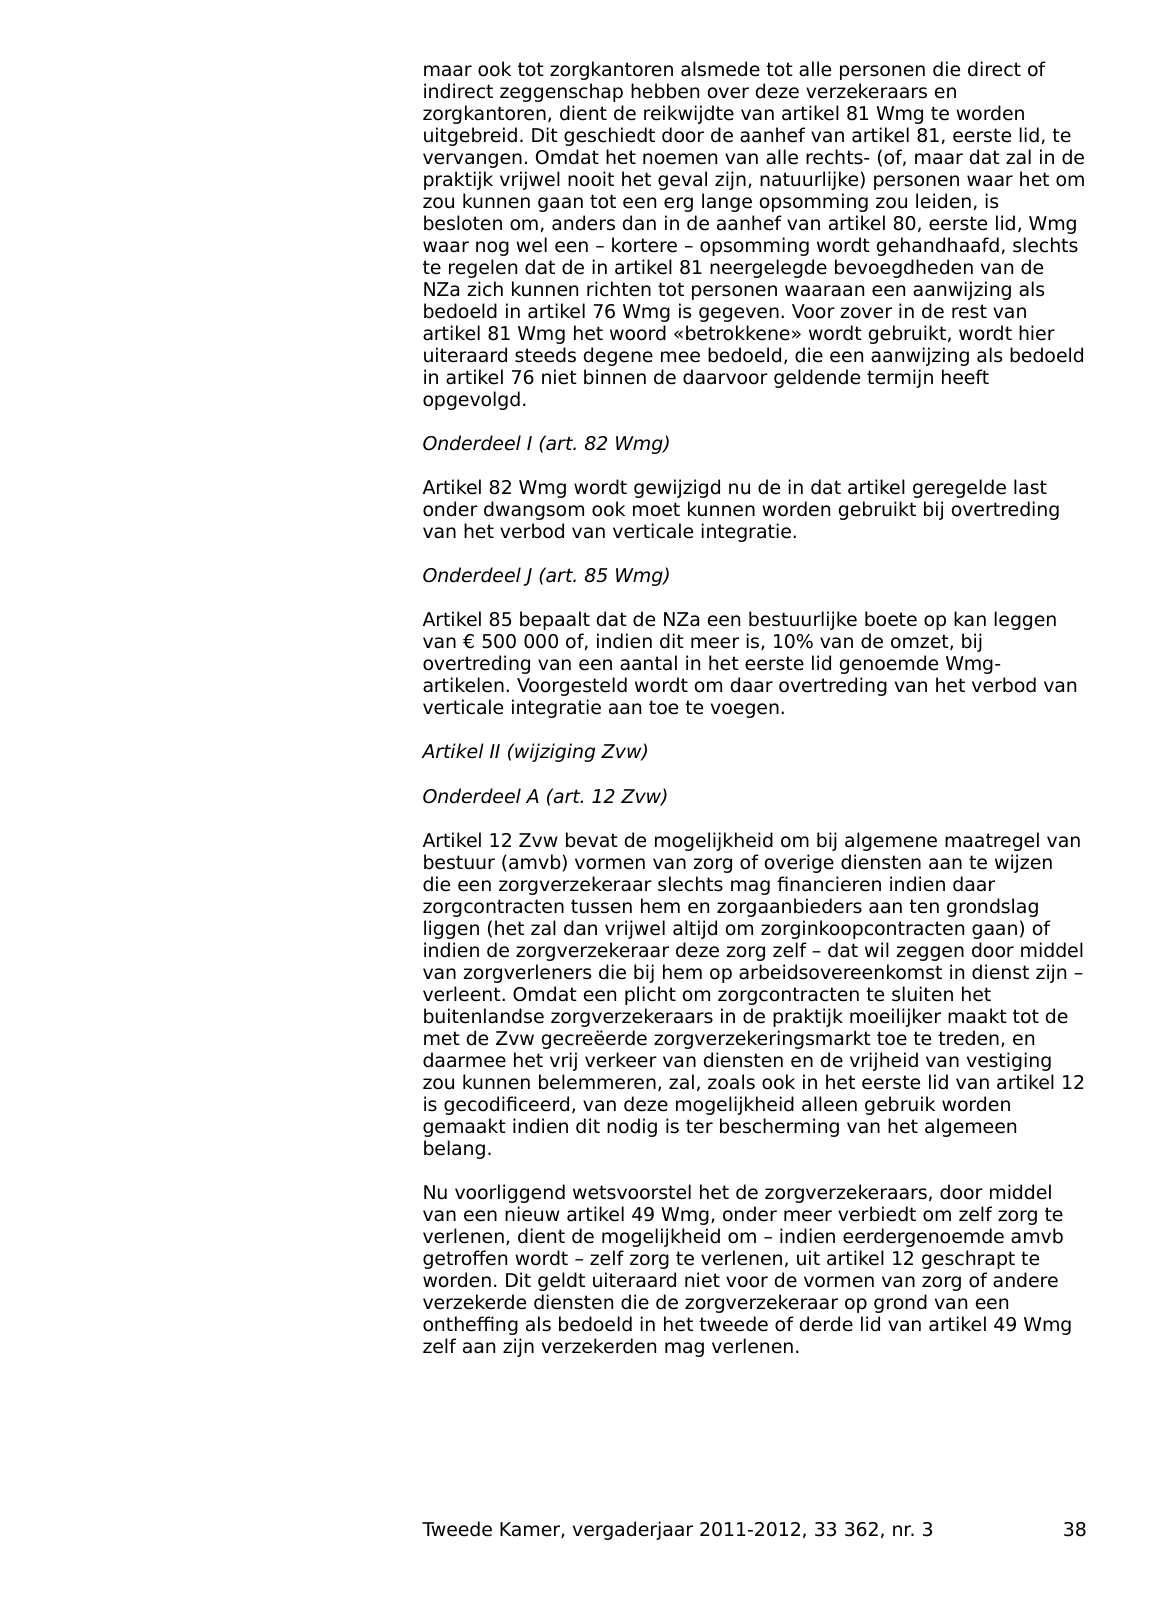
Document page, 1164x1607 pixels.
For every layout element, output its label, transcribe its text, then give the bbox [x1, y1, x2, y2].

text Nu voorliggend wetsvoorstel het de zorgverzekeraars, door middel van een nieuw artikel 49 Wmg, onder meer verbiedt om zelf zorg te verlenen, dient de mogelijkheid om – indien eerdergenoemde amvb getroffen wordt – zelf zorg te verlenen, uit artikel 12 geschrapt te worden. Dit geldt uiteraard niet voor de vormen van zorg of andere verzekerde diensten die de zorgverzekeraar op grond van een ontheffing als bedoeld in het tweede of derde lid van artikel 49 Wmg zelf aan zijn verzekerden mag verlenen. [422, 1182, 1087, 1357]
text Artikel 85 bepaalt dat de NZa een bestuurlijke boete op kan leggen van € 500 000 of, indien dit meer is, 10% van de omzet, bij overtreding van een aantal in het eerste lid genoemde Wmg-artikelen. Voorgesteld wordt om daar overtreding van het verbod van verticale integratie aan toe te voegen. [422, 609, 1087, 719]
text maar ook tot zorgkantoren alsmede tot alle personen die direct of indirect zeggenschap hebben over deze verzekeraars en zorgkantoren, dient de reikwijdte van artikel 81 Wmg te worden uitgebreid. Dit geschiedt door de aanhef van artikel 81, eerste lid, te vervangen. Omdat het noemen van alle rechts- (of, maar dat zal in de praktijk vrijwel nooit het geval zijn, natuurlijke) personen waar het om zou kunnen gaan tot een erg lange opsomming zou leiden, is besloten om, anders dan in de aanhef van artikel 80, eerste lid, Wmg waar nog wel een – kortere – opsomming wordt gehandhaafd, slechts te regelen dat de in artikel 81 neergelegde bevoegdheden van de NZa zich kunnen richten tot personen waaraan een aanwijzing als bedoeld in artikel 76 Wmg is gegeven. Voor zover in de rest van artikel 81 Wmg het woord «betrokkene» wordt gebruikt, wordt hier uiteraard steeds degene mee bedoeld, die een aanwijzing als bedoeld in artikel 76 niet binnen de daarvoor geldende termijn heeft opgevolgd. [422, 59, 1087, 411]
subtitle Onderdeel J (art. 85 Wmg) [422, 565, 1087, 587]
subtitle Onderdeel A (art. 12 Zvw) [422, 786, 1087, 808]
subtitle Artikel II (wijziging Zvw) [422, 741, 1087, 763]
subtitle Onderdeel I (art. 82 Wmg) [422, 433, 1087, 455]
text Artikel 12 Zvw bevat de mogelijkheid om bij algemene maatregel van bestuur (amvb) vormen van zorg of overige diensten aan te wijzen die een zorgverzekeraar slechts mag financieren indien daar zorgcontracten tussen hem en zorgaanbieders aan ten grondslag liggen (het zal dan vrijwel altijd om zorginkoopcontracten gaan) of indien de zorgverzekeraar deze zorg zelf – dat wil zeggen door middel van zorgverleners die bij hem op arbeidsovereenkomst in dienst zijn – verleent. Omdat een plicht om zorgcontracten te sluiten het buitenlandse zorgverzekeraars in de praktijk moeilijker maakt tot de met de Zvw gecreëerde zorgverzekeringsmarkt toe te treden, en daarmee het vrij verkeer van diensten en de vrijheid van vestiging zou kunnen belemmeren, zal, zoals ook in het eerste lid van artikel 12 is gecodificeerd, van deze mogelijkheid alleen gebruik worden gemaakt indien dit nodig is ter bescherming van het algemeen belang. [422, 830, 1087, 1159]
text Artikel 82 Wmg wordt gewijzigd nu de in dat artikel geregelde last onder dwangsom ook moet kunnen worden gebruikt bij overtreding van het verbod van verticale integratie. [422, 477, 1087, 543]
